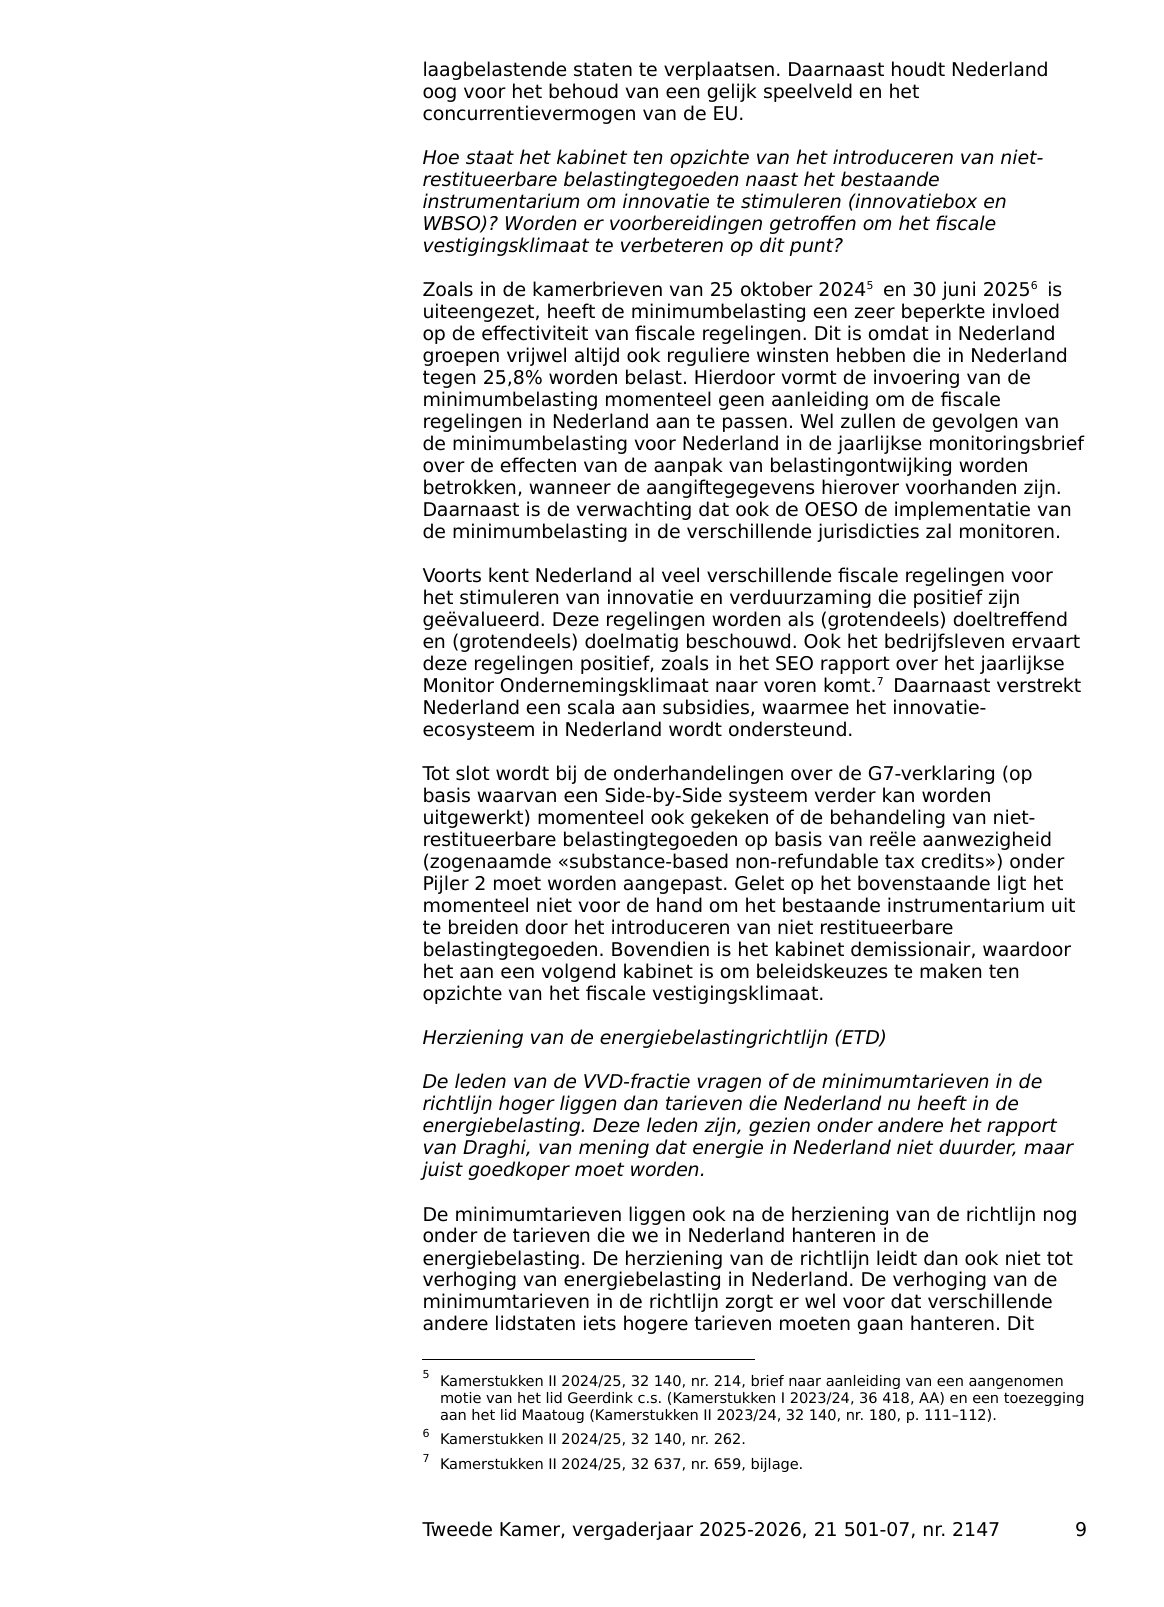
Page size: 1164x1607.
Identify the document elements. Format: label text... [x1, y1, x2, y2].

text Zoals in de kamerbrieven van 25 oktober 2024 en 30 juni 2025 is uiteengezet, heeft de minimumbelasting een zeer beperkte invloed op de effectiviteit van fiscale regelingen. Dit is omdat in Nederland groepen vrijwel altijd ook reguliere winsten hebben die in Nederland tegen 25,8% worden belast. Hierdoor vormt de invoering van de minimumbelasting momenteel geen aanleiding om de fiscale regelingen in Nederland aan te passen. Wel zullen de gevolgen van de minimumbelasting voor Nederland in de jaarlijkse monitoringsbrief over de effecten van de aanpak van belastingontwijking worden betrokken, wanneer de aangiftegegevens hierover voorhanden zijn. Daarnaast is de verwachting dat ook de OESO de implementatie van de minimumbelasting in de verschillende jurisdicties zal monitoren. [422, 279, 1087, 543]
text De minimumtarieven liggen ook na de herziening van de richtlijn nog onder de tarieven die we in Nederland hanteren in de energiebelasting. De herziening van de richtlijn leidt dan ook niet tot verhoging van energiebelasting in Nederland. De verhoging van de minimumtarieven in de richtlijn zorgt er wel voor dat verschillende andere lidstaten iets hogere tarieven moeten gaan hanteren. Dit [422, 1203, 1087, 1335]
text Kamerstukken II 2024/25, 32 140, nr. 214, brief naar aanleiding van een aangenomen motie van het lid Geerdink c.s. (Kamerstukken I 2023/24, 36 418, AA) en een toezegging aan het lid Maatoug (Kamerstukken II 2023/24, 32 140, nr. 180, p. 111–112). [422, 1368, 1087, 1424]
subtitle Herziening van de energiebelastingrichtlijn (ETD) [422, 1027, 1087, 1049]
text laagbelastende staten te verplaatsen. Daarnaast houdt Nederland oog voor het behoud van een gelijk speelveld en het concurrentievermogen van de EU. [422, 59, 1087, 125]
text Voorts kent Nederland al veel verschillende fiscale regelingen voor het stimuleren van innovatie en verduurzaming die positief zijn geëvalueerd. Deze regelingen worden als (grotendeels) doeltreffend en (grotendeels) doelmatig beschouwd. Ook het bedrijfsleven ervaart deze regelingen positief, zoals in het SEO rapport over het jaarlijkse Monitor Ondernemingsklimaat naar voren komt. Daarnaast verstrekt Nederland een scala aan subsidies, waarmee het innovatie-ecosysteem in Nederland wordt ondersteund. [422, 565, 1087, 741]
text De leden van de VVD-fractie vragen of de minimumtarieven in de richtlijn hoger liggen dan tarieven die Nederland nu heeft in de energiebelasting. Deze leden zijn, gezien onder andere het rapport van Draghi, van mening dat energie in Nederland niet duurder, maar juist goedkoper moet worden. [422, 1071, 1087, 1181]
text Kamerstukken II 2024/25, 32 637, nr. 659, bijlage. [422, 1452, 1087, 1474]
text Tot slot wordt bij de onderhandelingen over de G7-verklaring (op basis waarvan een Side-by-Side systeem verder kan worden uitgewerkt) momenteel ook gekeken of de behandeling van niet-restitueerbare belastingtegoeden op basis van reële aanwezigheid (zogenaamde «substance-based non-refundable tax credits») onder Pijler 2 moet worden aangepast. Gelet op het bovenstaande ligt het momenteel niet voor de hand om het bestaande instrumentarium uit te breiden door het introduceren van niet restitueerbare belastingtegoeden. Bovendien is het kabinet demissionair, waardoor het aan een volgend kabinet is om beleidskeuzes te maken ten opzichte van het fiscale vestigingsklimaat. [422, 763, 1087, 1005]
text Hoe staat het kabinet ten opzichte van het introduceren van niet-restitueerbare belastingtegoeden naast het bestaande instrumentarium om innovatie te stimuleren (innovatiebox en WBSO)? Worden er voorbereidingen getroffen om het fiscale vestigingsklimaat te verbeteren op dit punt? [422, 147, 1087, 257]
text Kamerstukken II 2024/25, 32 140, nr. 262. [422, 1427, 1087, 1449]
